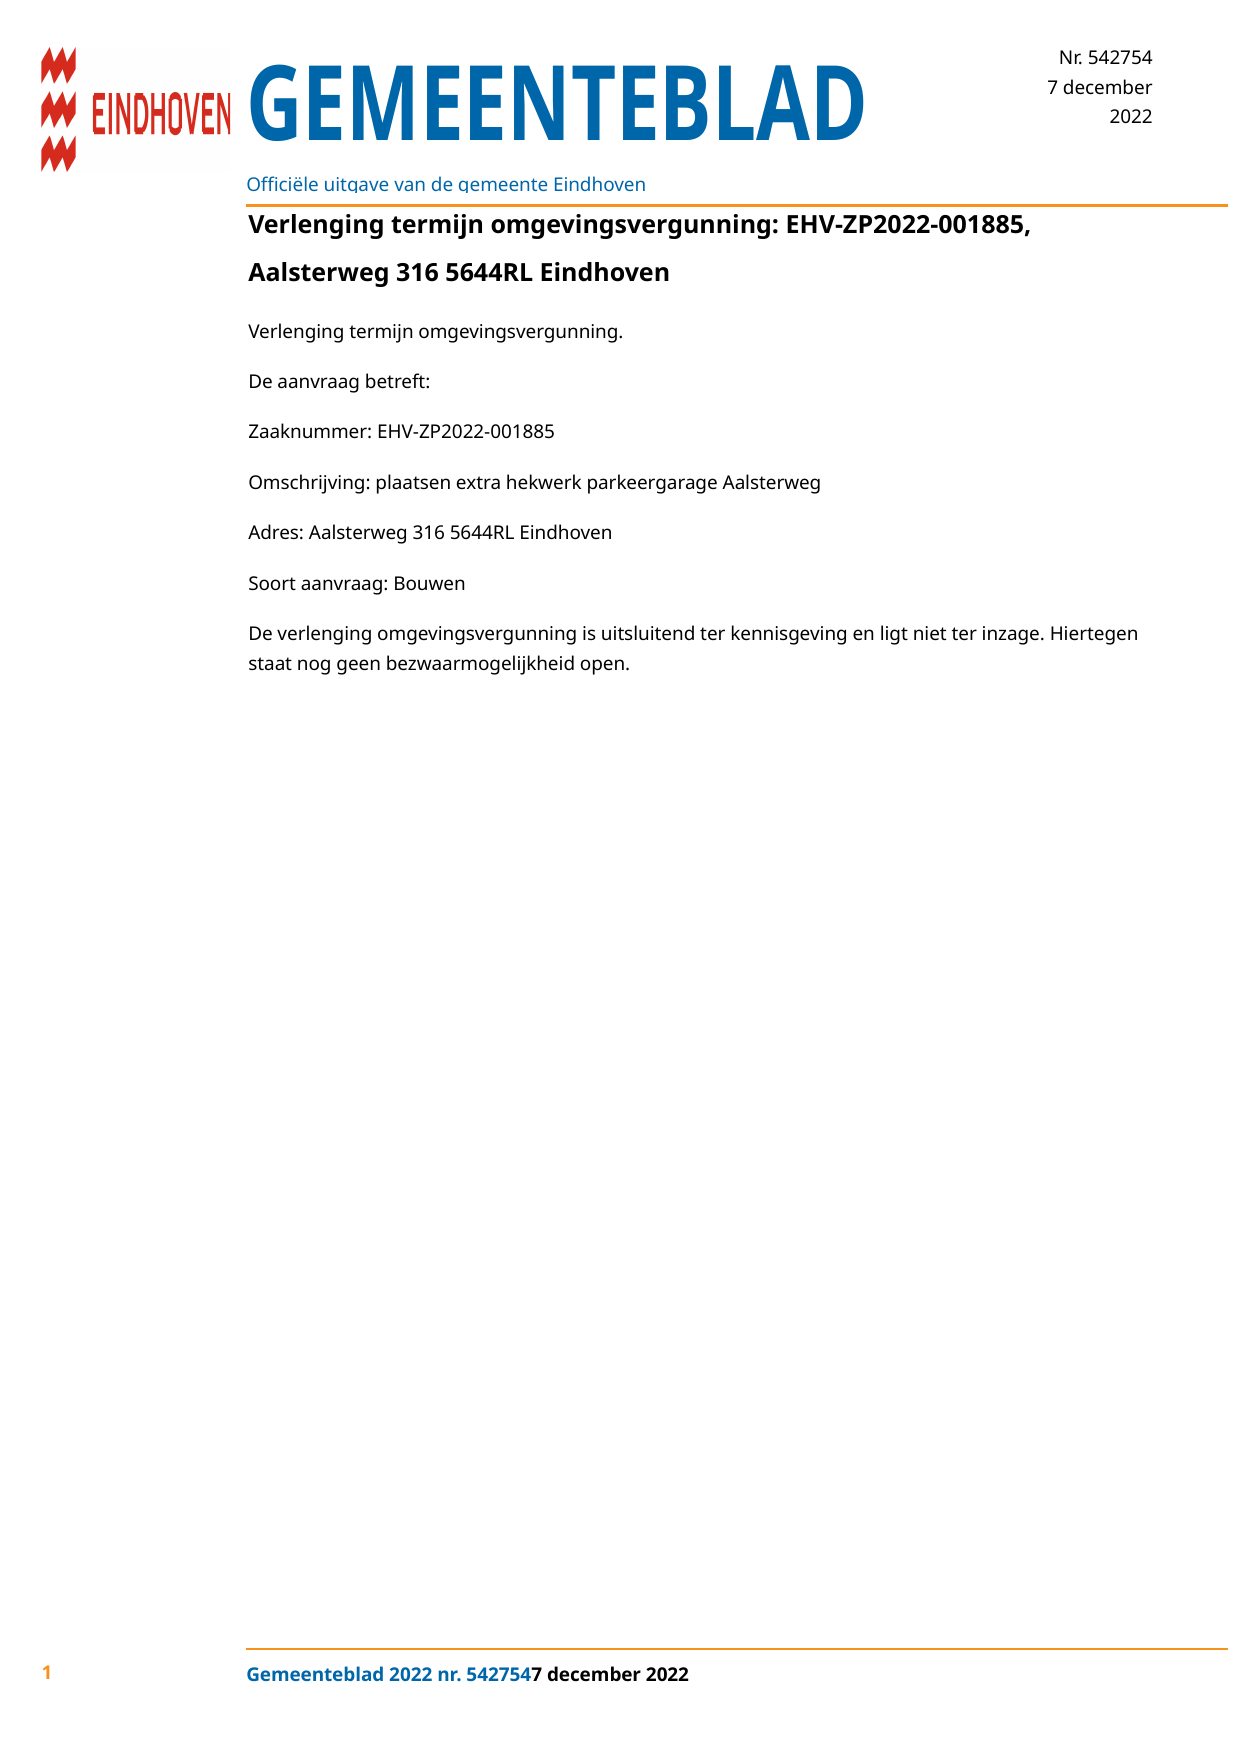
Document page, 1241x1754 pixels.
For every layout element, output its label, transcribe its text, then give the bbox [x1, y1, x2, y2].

text De verlenging omgevingsvergunning is uitsluitend ter kennisgeving en ligt niet ter inzage. Hiertegen staat nog geen bezwaarmogelijkheid open. [248, 620, 1152, 676]
text Adres: Aalsterweg 316 5644RL Eindhoven [248, 519, 1152, 545]
text Verlenging termijn omgevingsvergunning: EHV-ZP2022-001885, Aalsterweg 316 5644RL Eindhoven [248, 207, 1152, 288]
text De aanvraag betreft: [248, 368, 1152, 394]
picture [41, 47, 231, 172]
text Omschrijving: plaatsen extra hekwerk parkeergarage Aalsterweg [248, 469, 1152, 495]
text Verlenging termijn omgevingsvergunning. [248, 318, 1152, 344]
text Soort aanvraag: Bouwen [248, 570, 1152, 596]
text Zaaknummer: EHV-ZP2022-001885 [248, 419, 1152, 444]
